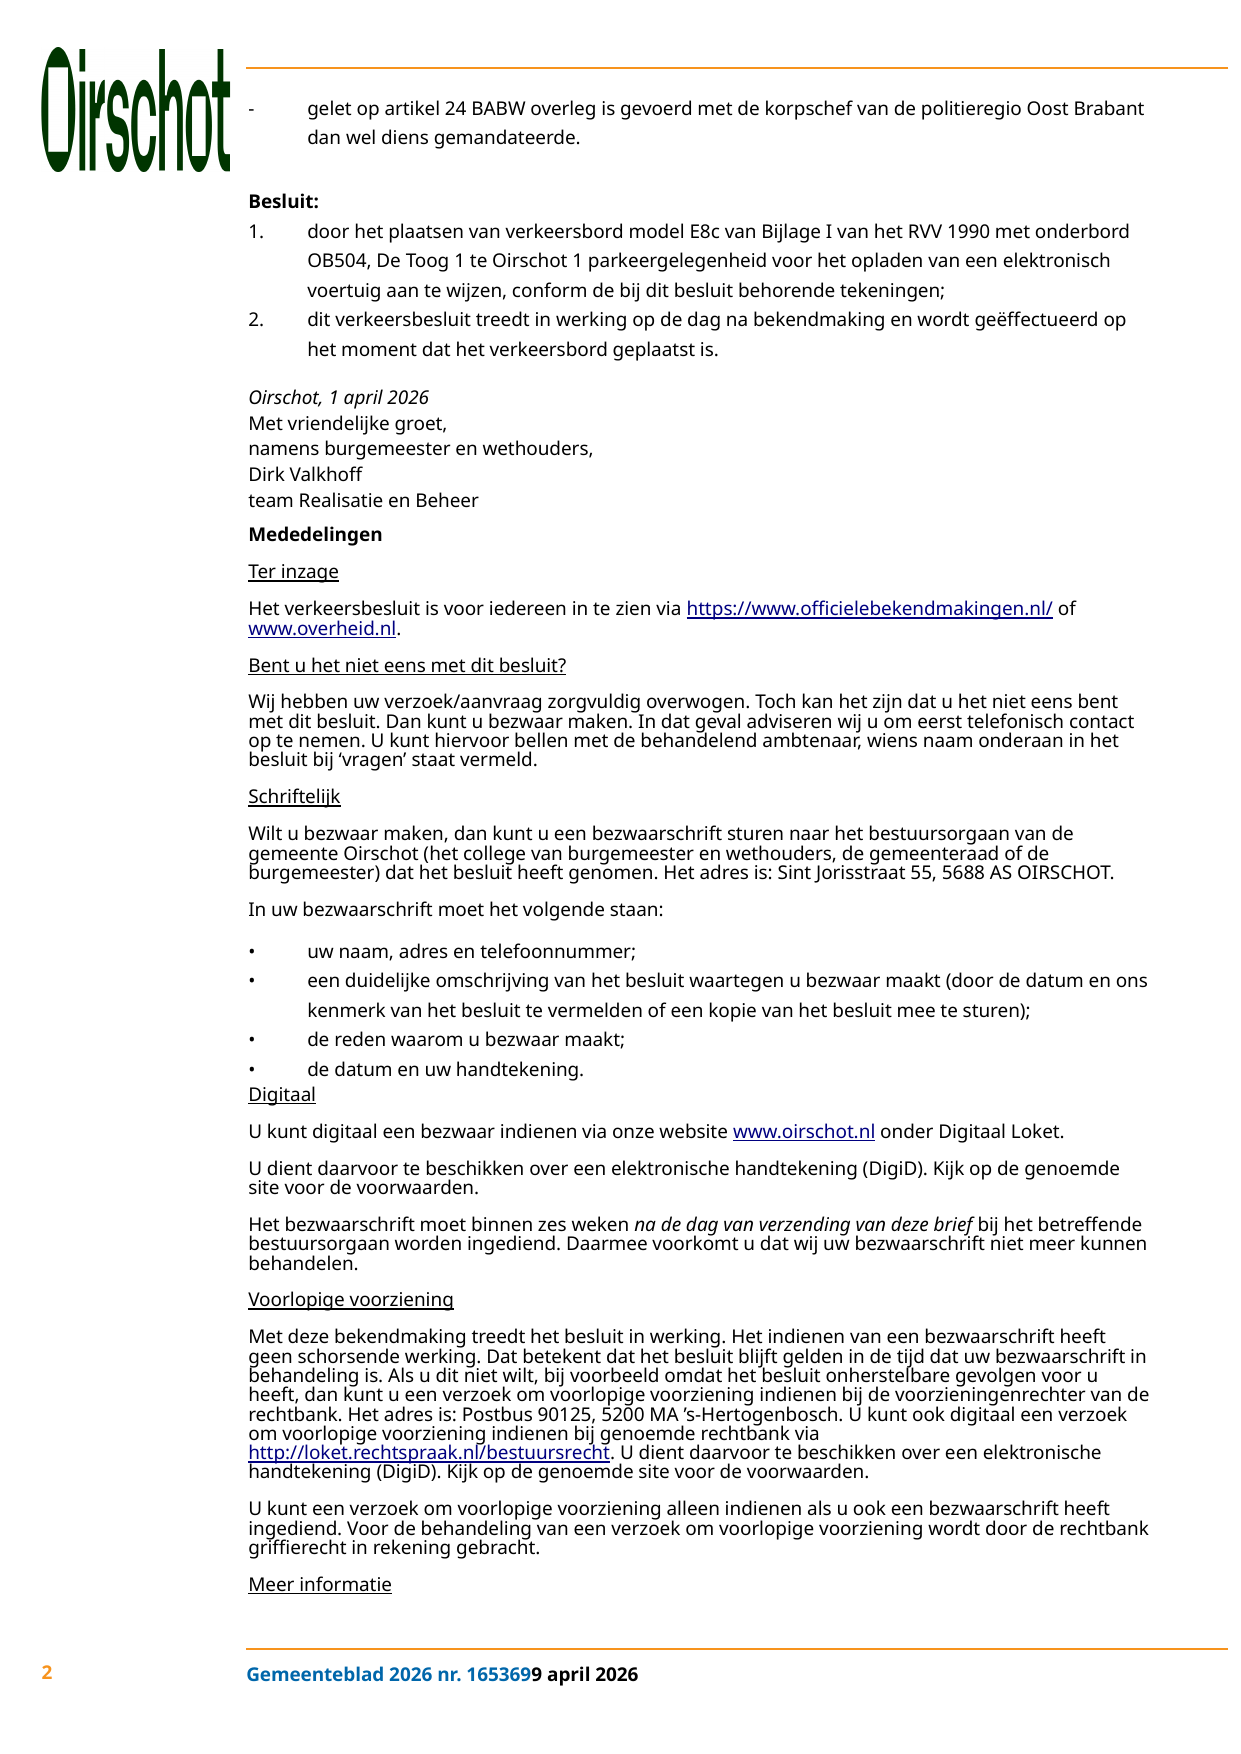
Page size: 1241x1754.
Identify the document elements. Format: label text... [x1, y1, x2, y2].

list gelet op artikel 24 BABW overleg is gevoerd met de korpschef van de politieregio Oost Brabant dan wel diens gemandateerde. [248, 95, 1152, 150]
text Met vriendelijke groet, [248, 410, 1152, 436]
list de reden waarom u bezwaar maakt; [248, 1027, 1152, 1052]
list de datum en uw handtekening. [248, 1056, 1152, 1082]
text Ter inzage [248, 563, 1152, 583]
text Dirk Valkhoff [248, 461, 1152, 487]
text Digitaal [248, 1086, 1152, 1105]
text U kunt een verzoek om voorlopige voorziening alleen indienen als u ook een bezwaarschrift heeft ingediend. Voor de behandeling van een verzoek om voorlopige voorziening wordt door de rechtbank griffierecht in rekening gebracht. [248, 1500, 1152, 1558]
text Bent u het niet eens met dit besluit? [248, 657, 1152, 676]
picture [41, 47, 231, 172]
text U kunt digitaal een bezwaar indienen via onze website www.oirschot.nl onder Digitaal Loket. [248, 1123, 1152, 1142]
text Wilt u bezwaar maken, dan kunt u een bezwaarschrift sturen naar het bestuursorgaan van de gemeente Oirschot (het college van burgemeester en wethouders, de gemeenteraad of de burgemeester) dat het besluit heeft genomen. Het adres is: Sint Jorisstraat 55, 5688 AS OIRSCHOT. [248, 825, 1152, 883]
text Schriftelijk [248, 788, 1152, 808]
text In uw bezwaarschrift moet het volgende staan: [248, 901, 1152, 920]
text Het verkeersbesluit is voor iedereen in te zien via https://www.officielebekendmakingen.nl/ of www.overheid.nl. [248, 600, 1152, 639]
text Voorlopige voorziening [248, 1291, 1152, 1311]
text U dient daarvoor te beschikken over een elektronische handtekening (DigiD). Kijk op de genoemde site voor de voorwaarden. [248, 1160, 1152, 1198]
text Wij hebben uw verzoek/aanvraag zorgvuldig overwogen. Toch kan het zijn dat u het niet eens bent met dit besluit. Dan kunt u bezwaar maken. In dat geval adviseren wij u om eerst telefonisch contact op te nemen. U kunt hiervoor bellen met de behandelend ambtenaar, wiens naam onderaan in het besluit bij ‘vragen’ staat vermeld. [248, 693, 1152, 771]
list door het plaatsen van verkeersbord model E8c van Bijlage I van het RVV 1990 met onderbord OB504, De Toog 1 te Oirschot 1 parkeergelegenheid voor het opladen van een elektronisch voertuig aan te wijzen, conform de bij dit besluit behorende tekeningen; [248, 218, 1152, 303]
text Met deze bekendmaking treedt het besluit in werking. Het indienen van een bezwaarschrift heeft geen schorsende werking. Dat betekent dat het besluit blijft gelden in de tijd dat uw bezwaarschrift in behandeling is. Als u dit niet wilt, bij voorbeeld omdat het besluit onherstelbare gevolgen voor u heeft, dan kunt u een verzoek om voorlopige voorziening indienen bij de voorzieningenrechter van de rechtbank. Het adres is: Postbus 90125, 5200 MA ’s-Hertogenbosch. U kunt ook digitaal een verzoek om voorlopige voorziening indienen bij genoemde rechtbank via http://loket.rechtspraak.nl/bestuursrecht. U dient daarvoor te beschikken over een elektronische handtekening (DigiD). Kijk op de genoemde site voor de voorwaarden. [248, 1328, 1152, 1483]
text Mededelingen [248, 526, 1152, 546]
list uw naam, adres en telefoonnummer; [248, 938, 1152, 963]
text Besluit: [248, 188, 1152, 214]
list een duidelijke omschrijving van het besluit waartegen u bezwaar maakt (door de datum en ons kenmerk van het besluit te vermelden of een kopie van het besluit mee te sturen); [248, 967, 1152, 1023]
text Meer informatie [248, 1576, 1152, 1595]
text Het bezwaarschrift moet binnen zes weken na de dag van verzending van deze brief bij het betreffende bestuursorgaan worden ingediend. Daarmee voorkomt u dat wij uw bezwaarschrift niet meer kunnen behandelen. [248, 1216, 1152, 1274]
text namens burgemeester en wethouders, [248, 436, 1152, 461]
list dit verkeersbesluit treedt in werking op de dag na bekendmaking en wordt geëffectueerd op het moment dat het verkeersbord geplaatst is. [248, 307, 1152, 362]
text team Realisatie en Beheer [248, 487, 1152, 513]
text Oirschot, 1 april 2026 [248, 384, 1152, 410]
